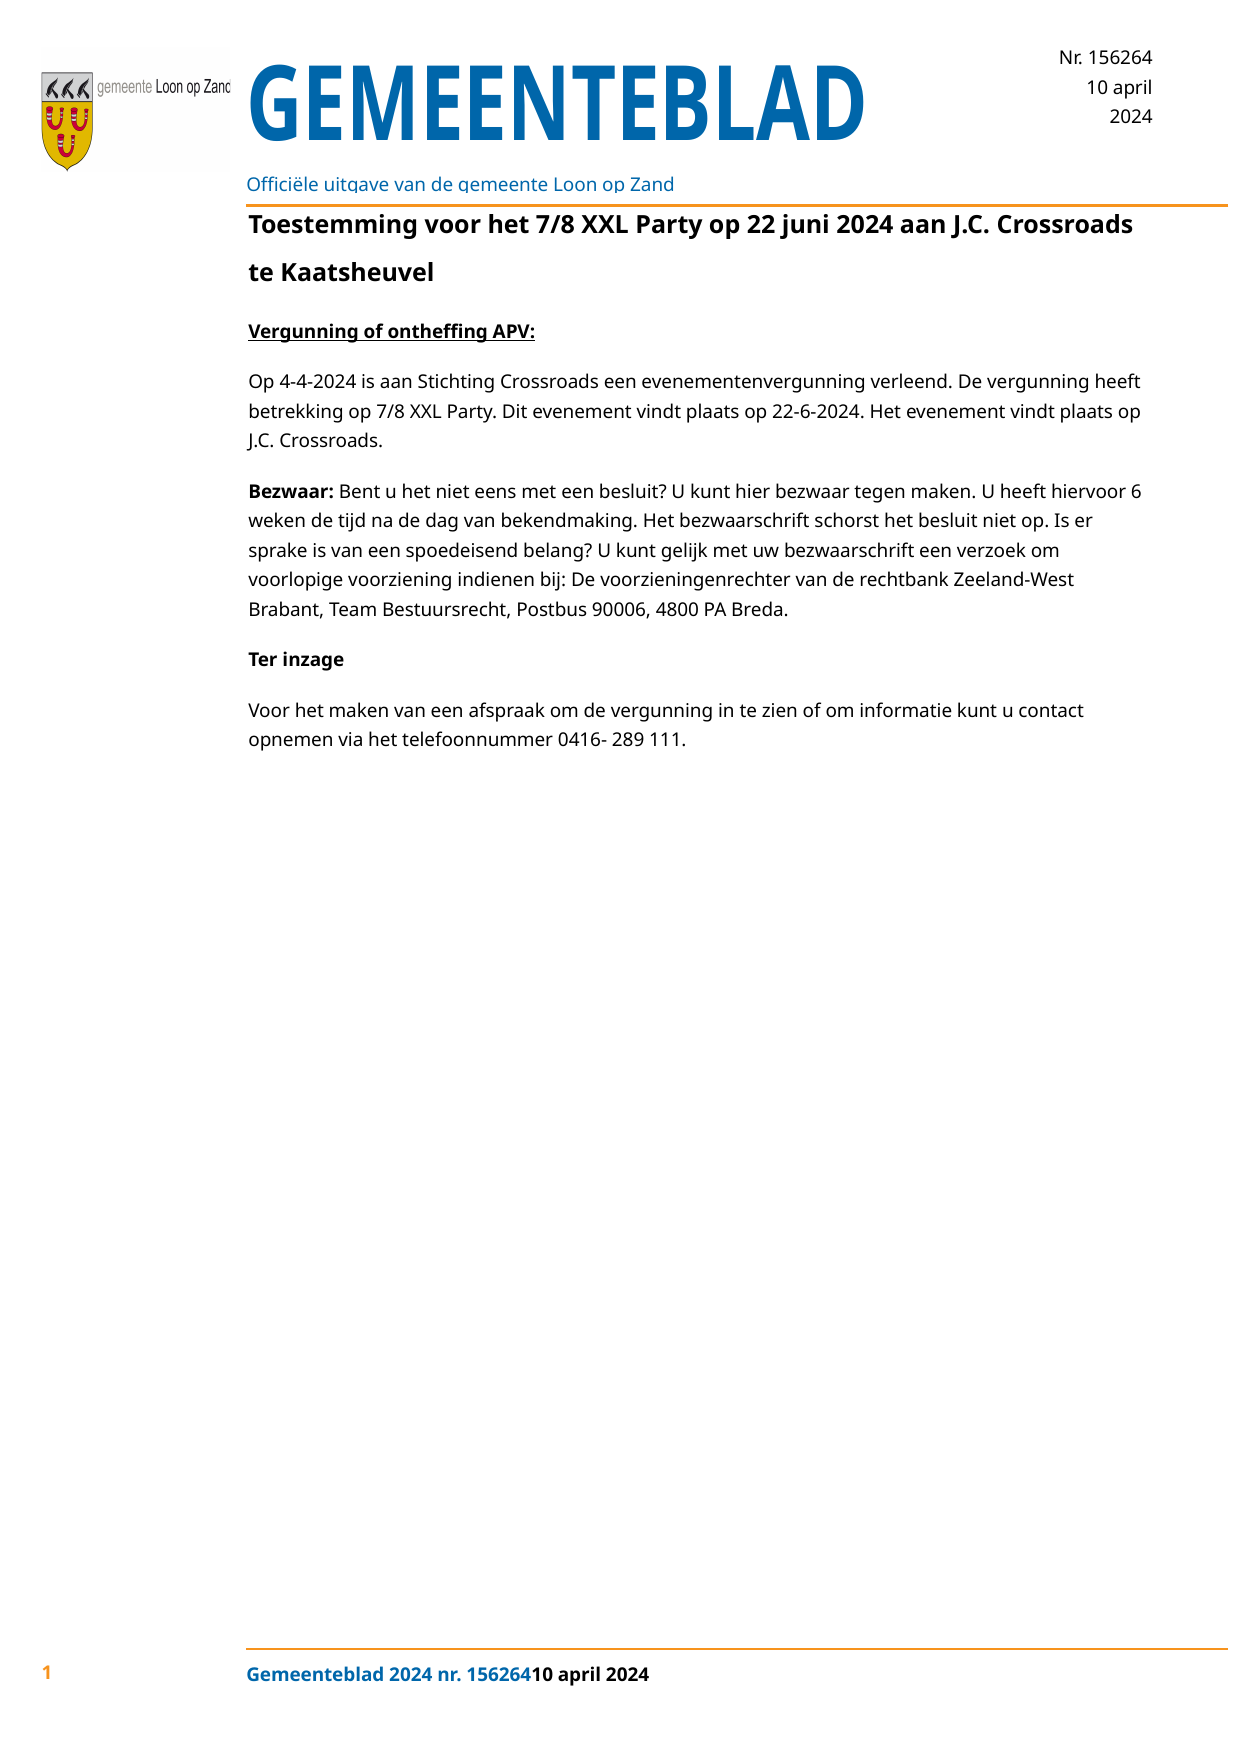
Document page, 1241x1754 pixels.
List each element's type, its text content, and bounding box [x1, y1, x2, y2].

text Vergunning of ontheffing APV: [248, 318, 1152, 344]
text Bezwaar: Bent u het niet eens met een besluit? U kunt hier bezwaar tegen maken. U heeft hiervoor 6 weken de tijd na de dag van bekendmaking. Het bezwaarschrift schorst het besluit niet op. Is er sprake is van een spoedeisend belang? U kunt gelijk met uw bezwaarschrift een verzoek om voorlopige voorziening indienen bij: De voorzieningenrechter van de rechtbank Zeeland-West Brabant, Team Bestuursrecht, Postbus 90006, 4800 PA Breda. [248, 478, 1152, 622]
text Op 4-4-2024 is aan Stichting Crossroads een evenementenvergunning verleend. De vergunning heeft betrekking op 7/8 XXL Party. Dit evenement vindt plaats op 22-6-2024. Het evenement vindt plaats op J.C. Crossroads. [248, 368, 1152, 453]
text Voor het maken van een afspraak om de vergunning in te zien of om informatie kunt u contact opnemen via het telefoonnummer 0416- 289 111. [248, 697, 1152, 752]
picture [41, 47, 231, 172]
text Toestemming voor het 7/8 XXL Party op 22 juni 2024 aan J.C. Crossroads te Kaatsheuvel [248, 207, 1152, 288]
text Ter inzage [248, 647, 1152, 672]
